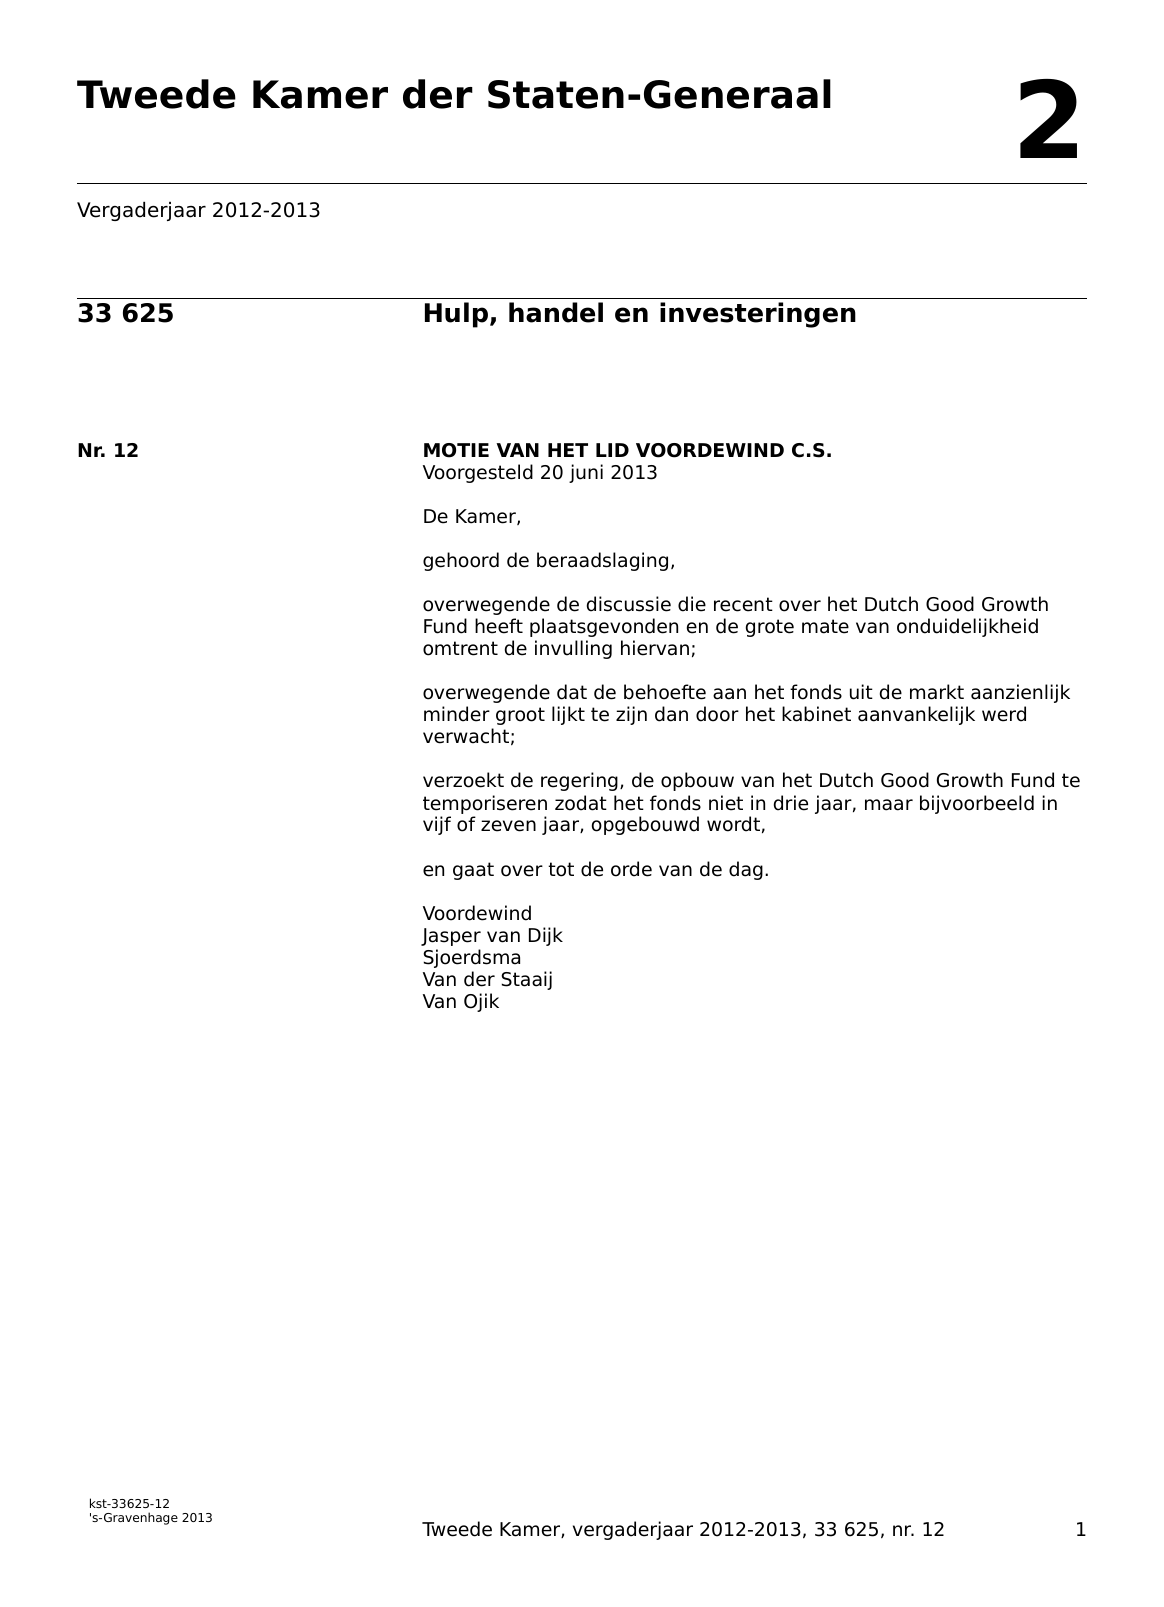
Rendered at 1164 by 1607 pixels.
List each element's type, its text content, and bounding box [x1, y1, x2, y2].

text 's-Gravenhage 2013 [88, 1511, 323, 1525]
text Voordewind [422, 903, 1087, 925]
text gehoord de beraadslaging, [422, 550, 1087, 572]
subtitle Nr. 12 MOTIE VAN HET LID VOORDEWIND C.S. [77, 440, 1087, 462]
table_header 2 [886, 59, 1087, 183]
text Jasper van Dijk [422, 925, 1087, 947]
table_header Tweede Kamer der Staten-Generaal [77, 59, 886, 183]
text overwegende dat de behoefte aan het fonds uit de markt aanzienlijk minder groot lijkt te zijn dan door het kabinet aanvankelijk werd verwacht; [422, 682, 1087, 748]
text kst-33625-12 [88, 1497, 323, 1511]
text Van der Staaij [422, 969, 1087, 991]
text Sjoerdsma [422, 947, 1087, 969]
text De Kamer, [422, 506, 1087, 528]
text Voorgesteld 20 juni 2013 [422, 462, 1087, 484]
subtitle 33 625 Hulp, handel en investeringen [77, 299, 1087, 329]
text Van Ojik [422, 991, 1087, 1013]
text en gaat over tot de orde van de dag. [422, 858, 1087, 881]
text overwegende de discussie die recent over het Dutch Good Growth Fund heeft plaatsgevonden en de grote mate van onduidelijkheid omtrent de invulling hiervan; [422, 594, 1087, 660]
table_cell Vergaderjaar 2012-2013 [77, 184, 1087, 298]
text verzoekt de regering, de opbouw van het Dutch Good Growth Fund te temporiseren zodat het fonds niet in drie jaar, maar bijvoorbeeld in vijf of zeven jaar, opgebouwd wordt, [422, 770, 1087, 836]
